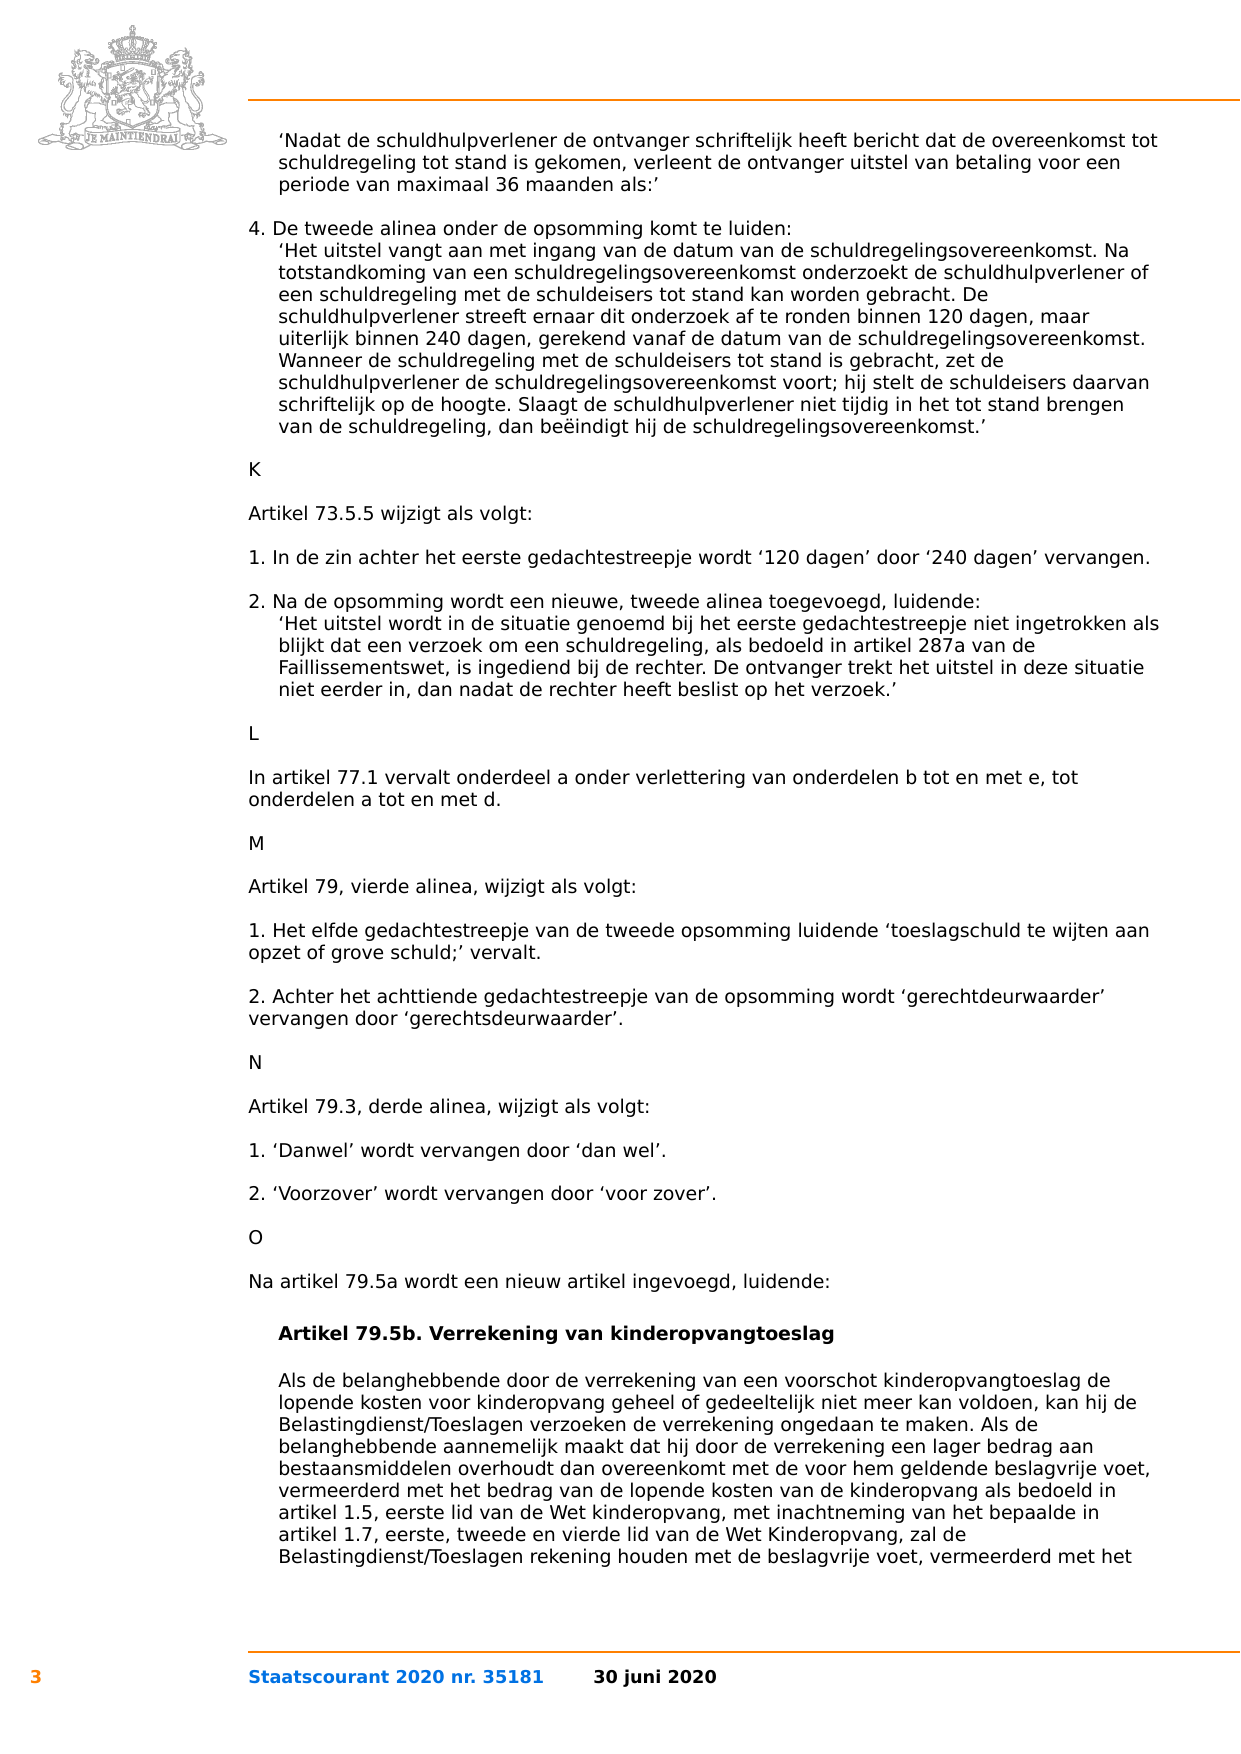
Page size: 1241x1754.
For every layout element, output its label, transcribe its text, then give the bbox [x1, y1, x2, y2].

text 1. In de zin achter het eerste gedachtestreepje wordt ‘120 dagen’ door ‘240 dagen’ vervangen. [248, 547, 1163, 569]
text Na artikel 79.5a wordt een nieuw artikel ingevoegd, luidende: [248, 1271, 1163, 1293]
text ‘Nadat de schuldhulpverlener de ontvanger schriftelijk heeft bericht dat de overeenkomst tot schuldregeling tot stand is gekomen, verleent de ontvanger uitstel van betaling voor een periode van maximaal 36 maanden als:’ [278, 130, 1163, 196]
text 1. Het elfde gedachtestreepje van de tweede opsomming luidende ‘toeslagschuld te wijten aan opzet of grove schuld;’ vervalt. [248, 920, 1163, 964]
text Als de belanghebbende door de verrekening van een voorschot kinderopvangtoeslag de lopende kosten voor kinderopvang geheel of gedeeltelijk niet meer kan voldoen, kan hij de Belastingdienst/Toeslagen verzoeken de verrekening ongedaan te maken. Als de belanghebbende aannemelijk maakt dat hij door de verrekening een lager bedrag aan bestaansmiddelen overhoudt dan overeenkomt met de voor hem geldende beslagvrije voet, vermeerderd met het bedrag van de lopende kosten van de kinderopvang als bedoeld in artikel 1.5, eerste lid van de Wet kinderopvang, met inachtneming van het bepaalde in artikel 1.7, eerste, tweede en vierde lid van de Wet Kinderopvang, zal de Belastingdienst/Toeslagen rekening houden met de beslagvrije voet, vermeerderd met het [278, 1370, 1163, 1568]
text N [248, 1052, 1163, 1074]
text ‘Het uitstel vangt aan met ingang van de datum van de schuldregelingsovereenkomst. Na totstandkoming van een schuldregelingsovereenkomst onderzoekt de schuldhulpverlener of een schuldregeling met de schuldeisers tot stand kan worden gebracht. De schuldhulpverlener streeft ernaar dit onderzoek af te ronden binnen 120 dagen, maar uiterlijk binnen 240 dagen, gerekend vanaf de datum van de schuldregelingsovereenkomst. Wanneer de schuldregeling met de schuldeisers tot stand is gebracht, zet de schuldhulpverlener de schuldregelingsovereenkomst voort; hij stelt de schuldeisers daarvan schriftelijk op de hoogte. Slaagt de schuldhulpverlener niet tijdig in het tot stand brengen van de schuldregeling, dan beëindigt hij de schuldregelingsovereenkomst.’ [278, 240, 1163, 437]
subtitle Artikel 79.5b. Verrekening van kinderopvangtoeslag [278, 1323, 1163, 1345]
text 2. Achter het achttiende gedachtestreepje van de opsomming wordt ‘gerechtdeurwaarder’ vervangen door ‘gerechtsdeurwaarder’. [248, 986, 1163, 1030]
text 2. Na de opsomming wordt een nieuwe, tweede alinea toegevoegd, luidende: [248, 591, 1163, 613]
text 4. De tweede alinea onder de opsomming komt te luiden: [248, 218, 1163, 240]
text Artikel 79, vierde alinea, wijzigt als volgt: [248, 876, 1163, 898]
text L [248, 723, 1163, 745]
text M [248, 832, 1163, 854]
text 2. ‘Voorzover’ wordt vervangen door ‘voor zover’. [248, 1183, 1163, 1205]
text Artikel 73.5.5 wijzigt als volgt: [248, 503, 1163, 525]
text Artikel 79.3, derde alinea, wijzigt als volgt: [248, 1096, 1163, 1118]
text K [248, 459, 1163, 481]
text ‘Het uitstel wordt in de situatie genoemd bij het eerste gedachtestreepje niet ingetrokken als blijkt dat een verzoek om een schuldregeling, als bedoeld in artikel 287a van de Faillissementswet, is ingediend bij de rechter. De ontvanger trekt het uitstel in deze situatie niet eerder in, dan nadat de rechter heeft beslist op het verzoek.’ [278, 613, 1163, 701]
text 1. ‘Danwel’ wordt vervangen door ‘dan wel’. [248, 1139, 1163, 1161]
picture [38, 25, 227, 150]
text In artikel 77.1 vervalt onderdeel a onder verlettering van onderdelen b tot en met e, tot onderdelen a tot en met d. [248, 767, 1163, 811]
text O [248, 1227, 1163, 1249]
